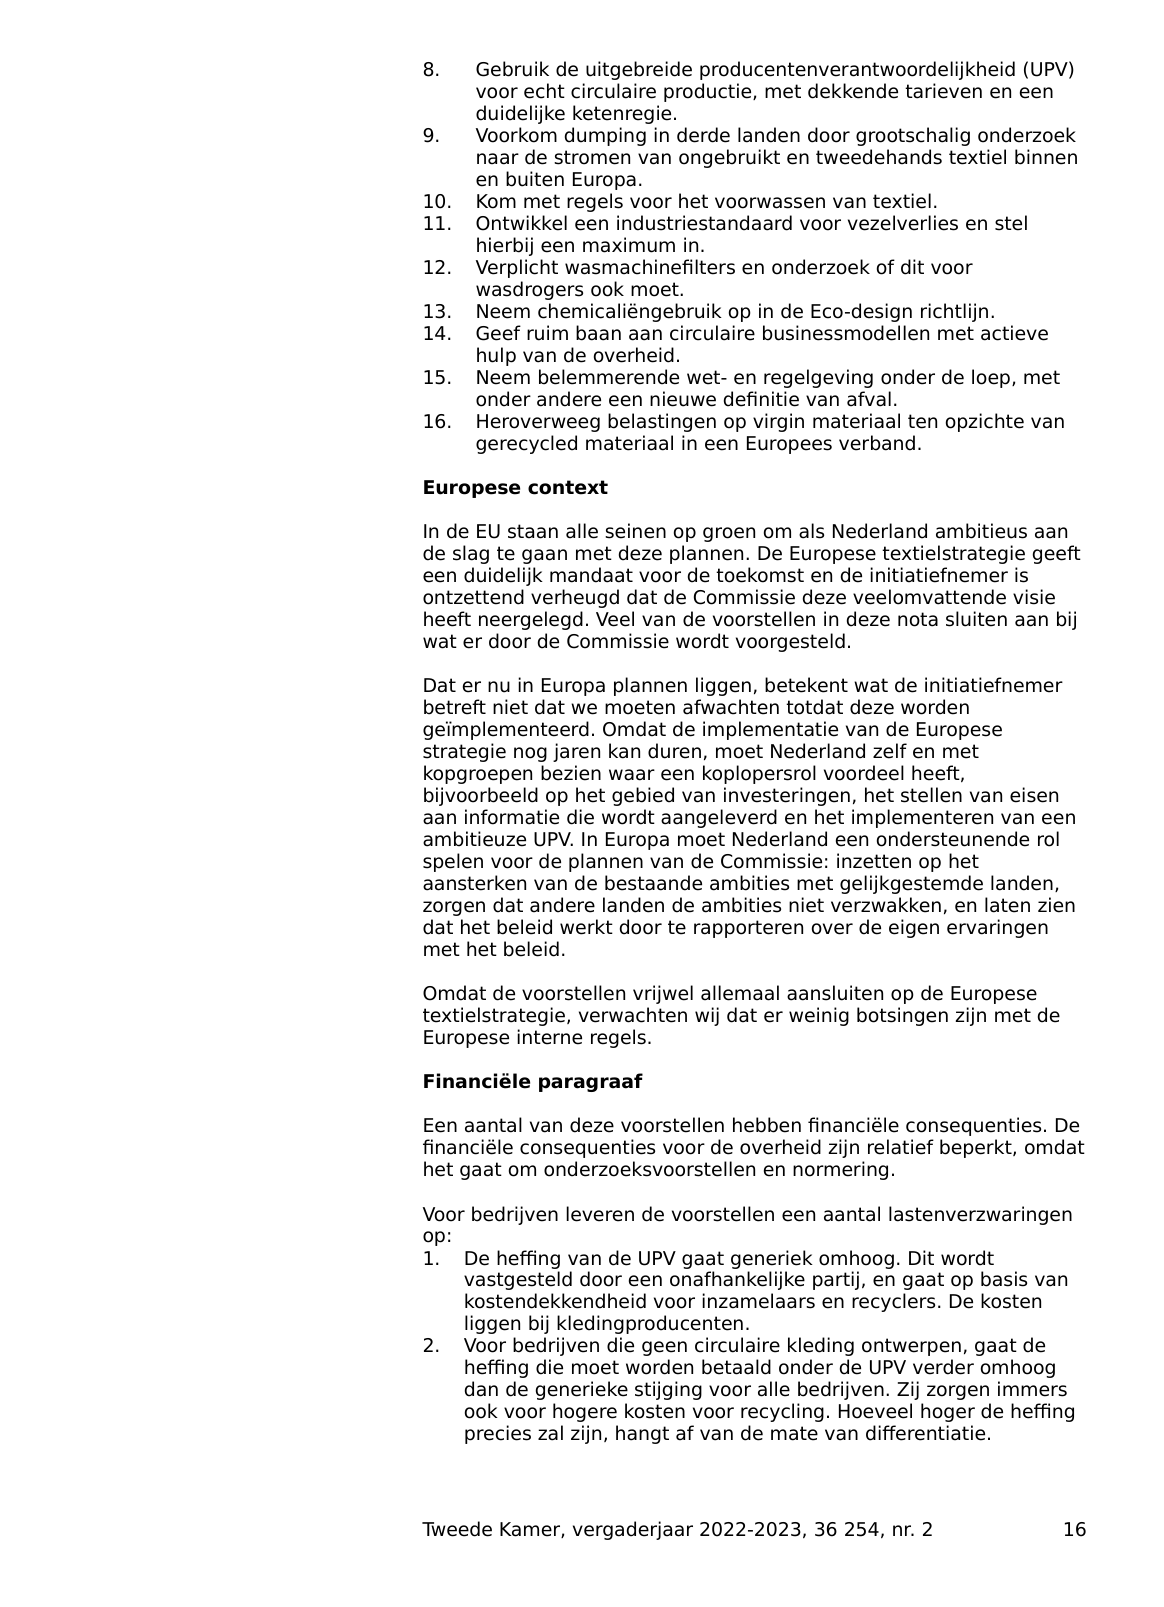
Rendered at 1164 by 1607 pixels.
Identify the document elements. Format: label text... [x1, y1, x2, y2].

text 14. Geef ruim baan aan circulaire businessmodellen met actieve hulp van de overheid. [422, 323, 1087, 367]
text Omdat de voorstellen vrijwel allemaal aansluiten op de Europese textielstrategie, verwachten wij dat er weinig botsingen zijn met de Europese interne regels. [422, 983, 1087, 1049]
text 12. Verplicht wasmachinefilters en onderzoek of dit voor wasdrogers ook moet. [422, 257, 1087, 301]
text 9. Voorkom dumping in derde landen door grootschalig onderzoek naar de stromen van ongebruikt en tweedehands textiel binnen en buiten Europa. [422, 125, 1087, 191]
text Een aantal van deze voorstellen hebben financiële consequenties. De financiële consequenties voor de overheid zijn relatief beperkt, omdat het gaat om onderzoeksvoorstellen en normering. [422, 1115, 1087, 1181]
text 11. Ontwikkel een industriestandaard voor vezelverlies en stel hierbij een maximum in. [422, 213, 1087, 257]
text 1. De heffing van de UPV gaat generiek omhoog. Dit wordt vastgesteld door een onafhankelijke partij, en gaat op basis van kostendekkendheid voor inzamelaars en recyclers. De kosten liggen bij kledingproducenten. [422, 1247, 1087, 1335]
text 16. Heroverweeg belastingen op virgin materiaal ten opzichte van gerecycled materiaal in een Europees verband. [422, 411, 1087, 455]
text 10. Kom met regels voor het voorwassen van textiel. [422, 191, 1087, 213]
text Dat er nu in Europa plannen liggen, betekent wat de initiatiefnemer betreft niet dat we moeten afwachten totdat deze worden geïmplementeerd. Omdat de implementatie van de Europese strategie nog jaren kan duren, moet Nederland zelf en met kopgroepen bezien waar een koplopersrol voordeel heeft, bijvoorbeeld op het gebied van investeringen, het stellen van eisen aan informatie die wordt aangeleverd en het implementeren van een ambitieuze UPV. In Europa moet Nederland een ondersteunende rol spelen voor de plannen van de Commissie: inzetten op het aansterken van de bestaande ambities met gelijkgestemde landen, zorgen dat andere landen de ambities niet verzwakken, en laten zien dat het beleid werkt door te rapporteren over de eigen ervaringen met het beleid. [422, 675, 1087, 961]
text 2. Voor bedrijven die geen circulaire kleding ontwerpen, gaat de heffing die moet worden betaald onder de UPV verder omhoog dan de generieke stijging voor alle bedrijven. Zij zorgen immers ook voor hogere kosten voor recycling. Hoeveel hoger de heffing precies zal zijn, hangt af van de mate van differentiatie. [422, 1335, 1087, 1445]
text 13. Neem chemicaliëngebruik op in de Eco-design richtlijn. [422, 301, 1087, 323]
subtitle Europese context [422, 477, 1087, 499]
text In de EU staan alle seinen op groen om als Nederland ambitieus aan de slag te gaan met deze plannen. De Europese textielstrategie geeft een duidelijk mandaat voor de toekomst en de initiatiefnemer is ontzettend verheugd dat de Commissie deze veelomvattende visie heeft neergelegd. Veel van de voorstellen in deze nota sluiten aan bij wat er door de Commissie wordt voorgesteld. [422, 521, 1087, 653]
subtitle Financiële paragraaf [422, 1071, 1087, 1093]
text Voor bedrijven leveren de voorstellen een aantal lastenverzwaringen op: [422, 1203, 1087, 1247]
text 15. Neem belemmerende wet- en regelgeving onder de loep, met onder andere een nieuwe definitie van afval. [422, 367, 1087, 411]
text 8. Gebruik de uitgebreide producentenverantwoordelijkheid (UPV) voor echt circulaire productie, met dekkende tarieven en een duidelijke ketenregie. [422, 59, 1087, 125]
